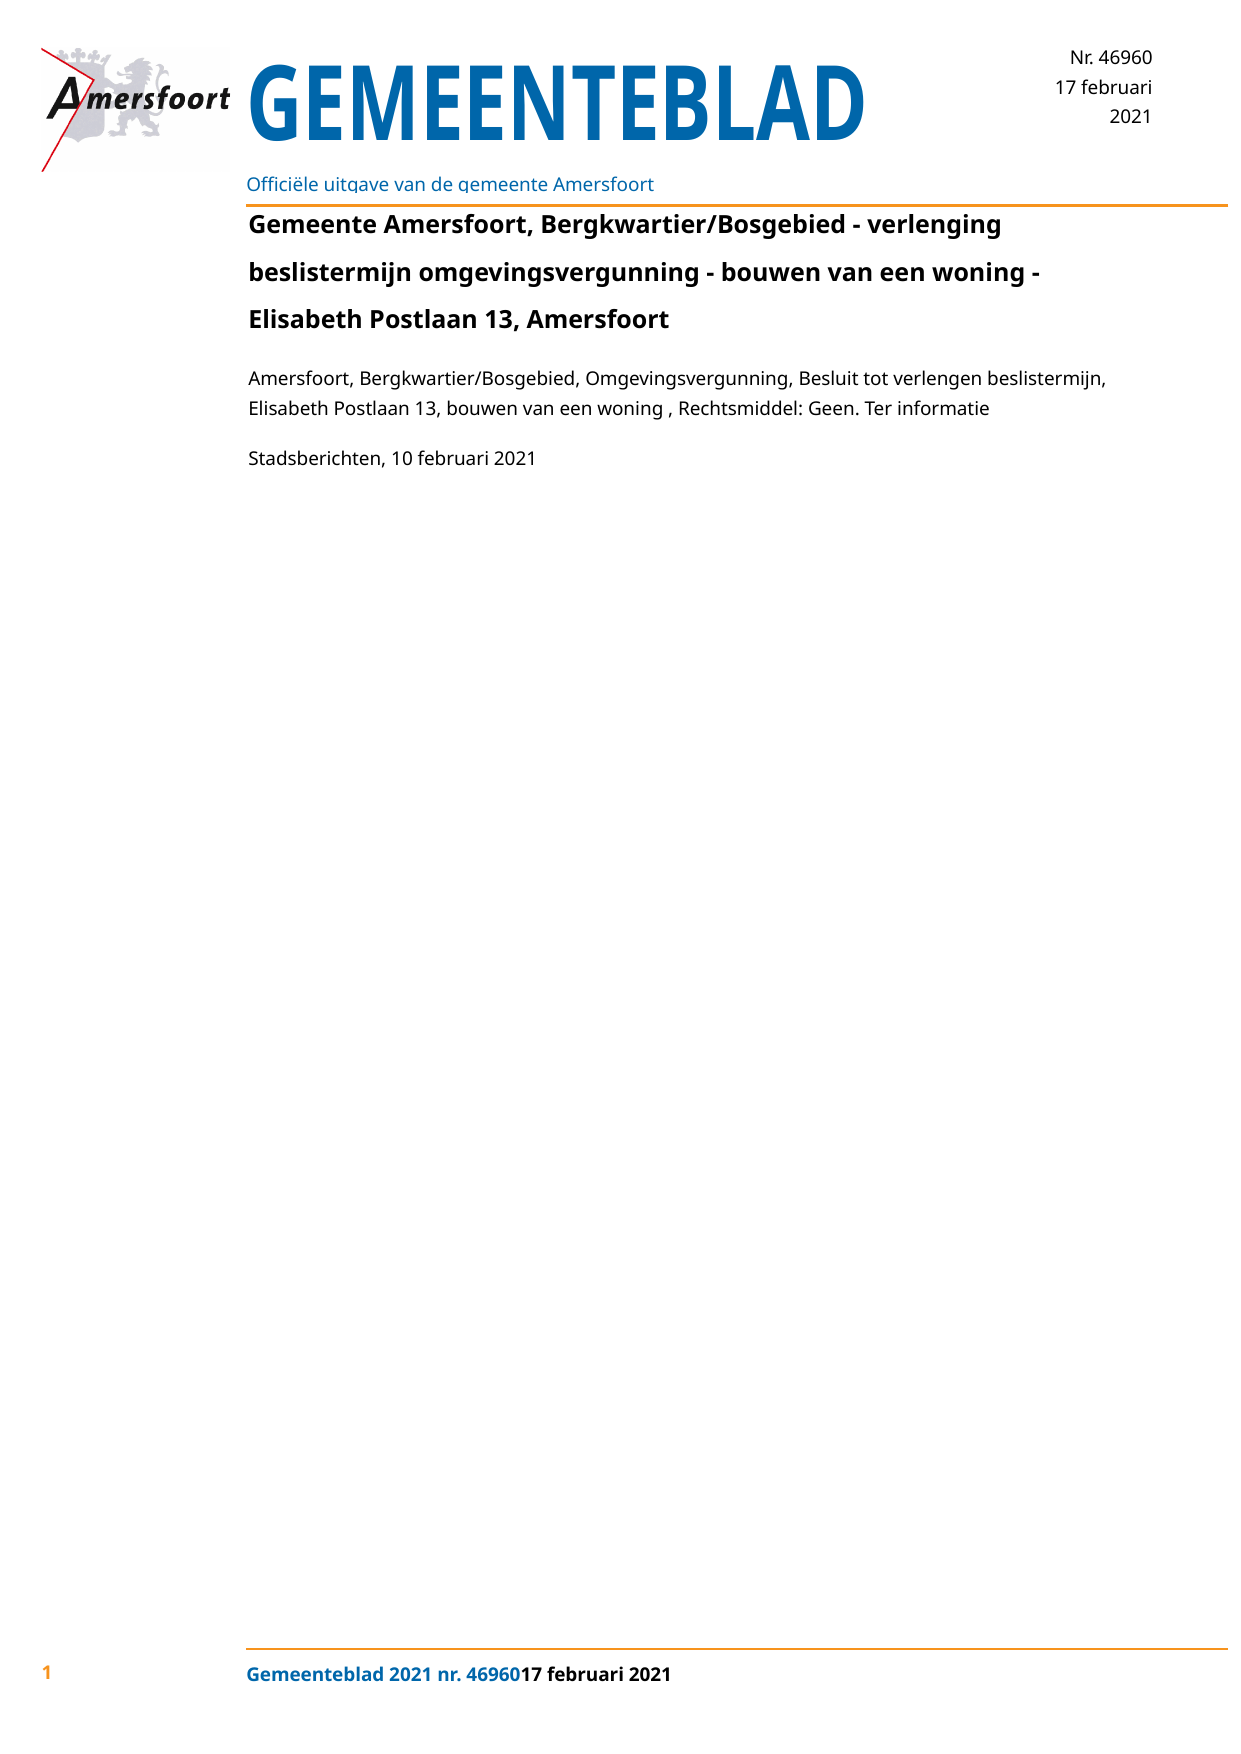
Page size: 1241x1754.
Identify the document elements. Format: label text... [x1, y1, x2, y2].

text Gemeente Amersfoort, Bergkwartier/Bosgebied - verlenging beslistermijn omgevingsvergunning - bouwen van een woning - Elisabeth Postlaan 13, Amersfoort [248, 207, 1152, 336]
text Amersfoort, Bergkwartier/Bosgebied, Omgevingsvergunning, Besluit tot verlengen beslistermijn, Elisabeth Postlaan 13, bouwen van een woning , Rechtsmiddel: Geen. Ter informatie [248, 366, 1152, 421]
text Stadsberichten, 10 februari 2021 [248, 446, 1152, 471]
picture [41, 47, 231, 172]
